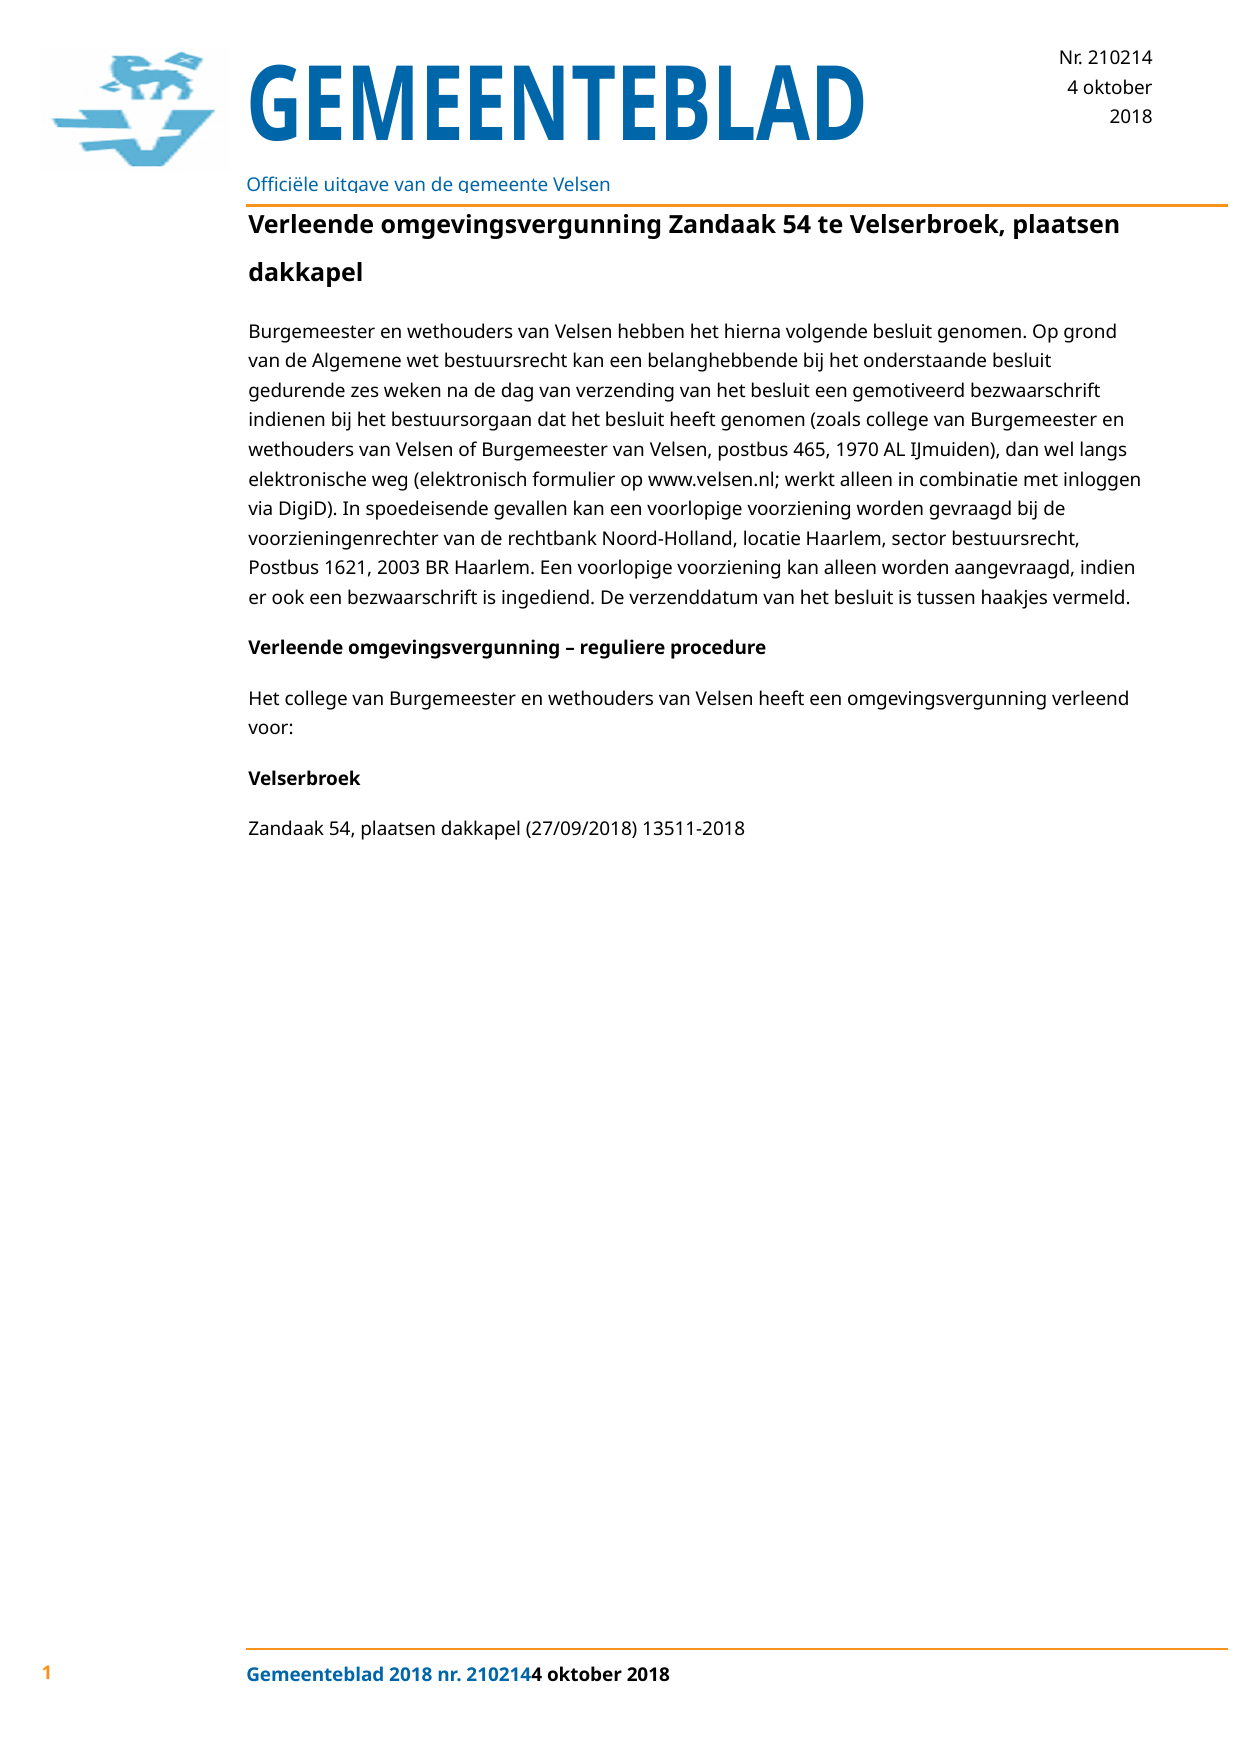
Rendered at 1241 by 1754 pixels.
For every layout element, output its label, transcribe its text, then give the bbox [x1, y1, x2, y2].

text Velserbroek [248, 765, 1152, 791]
text Verleende omgevingsvergunning Zandaak 54 te Velserbroek, plaatsen dakkapel [248, 207, 1152, 288]
text Het college van Burgemeester en wethouders van Velsen heeft een omgevingsvergunning verleend voor: [248, 685, 1152, 740]
text Burgemeester en wethouders van Velsen hebben het hierna volgende besluit genomen. Op grond van de Algemene wet bestuursrecht kan een belanghebbende bij het onderstaande besluit gedurende zes weken na de dag van verzending van het besluit een gemotiveerd bezwaarschrift indienen bij het bestuursorgaan dat het besluit heeft genomen (zoals college van Burgemeester en wethouders van Velsen of Burgemeester van Velsen, postbus 465, 1970 AL IJmuiden), dan wel langs elektronische weg (elektronisch formulier op www.velsen.nl; werkt alleen in combinatie met inloggen via DigiD). In spoedeisende gevallen kan een voorlopige voorziening worden gevraagd bij de voorzieningenrechter van de rechtbank Noord-Holland, locatie Haarlem, sector bestuursrecht, Postbus 1621, 2003 BR Haarlem. Een voorlopige voorziening kan alleen worden aangevraagd, indien er ook een bezwaarschrift is ingediend. De verzenddatum van het besluit is tussen haakjes vermeld. [248, 318, 1152, 610]
picture [41, 47, 231, 172]
text Verleende omgevingsvergunning – reguliere procedure [248, 634, 1152, 660]
text Zandaak 54, plaatsen dakkapel (27/09/2018) 13511-2018 [248, 815, 1152, 841]
